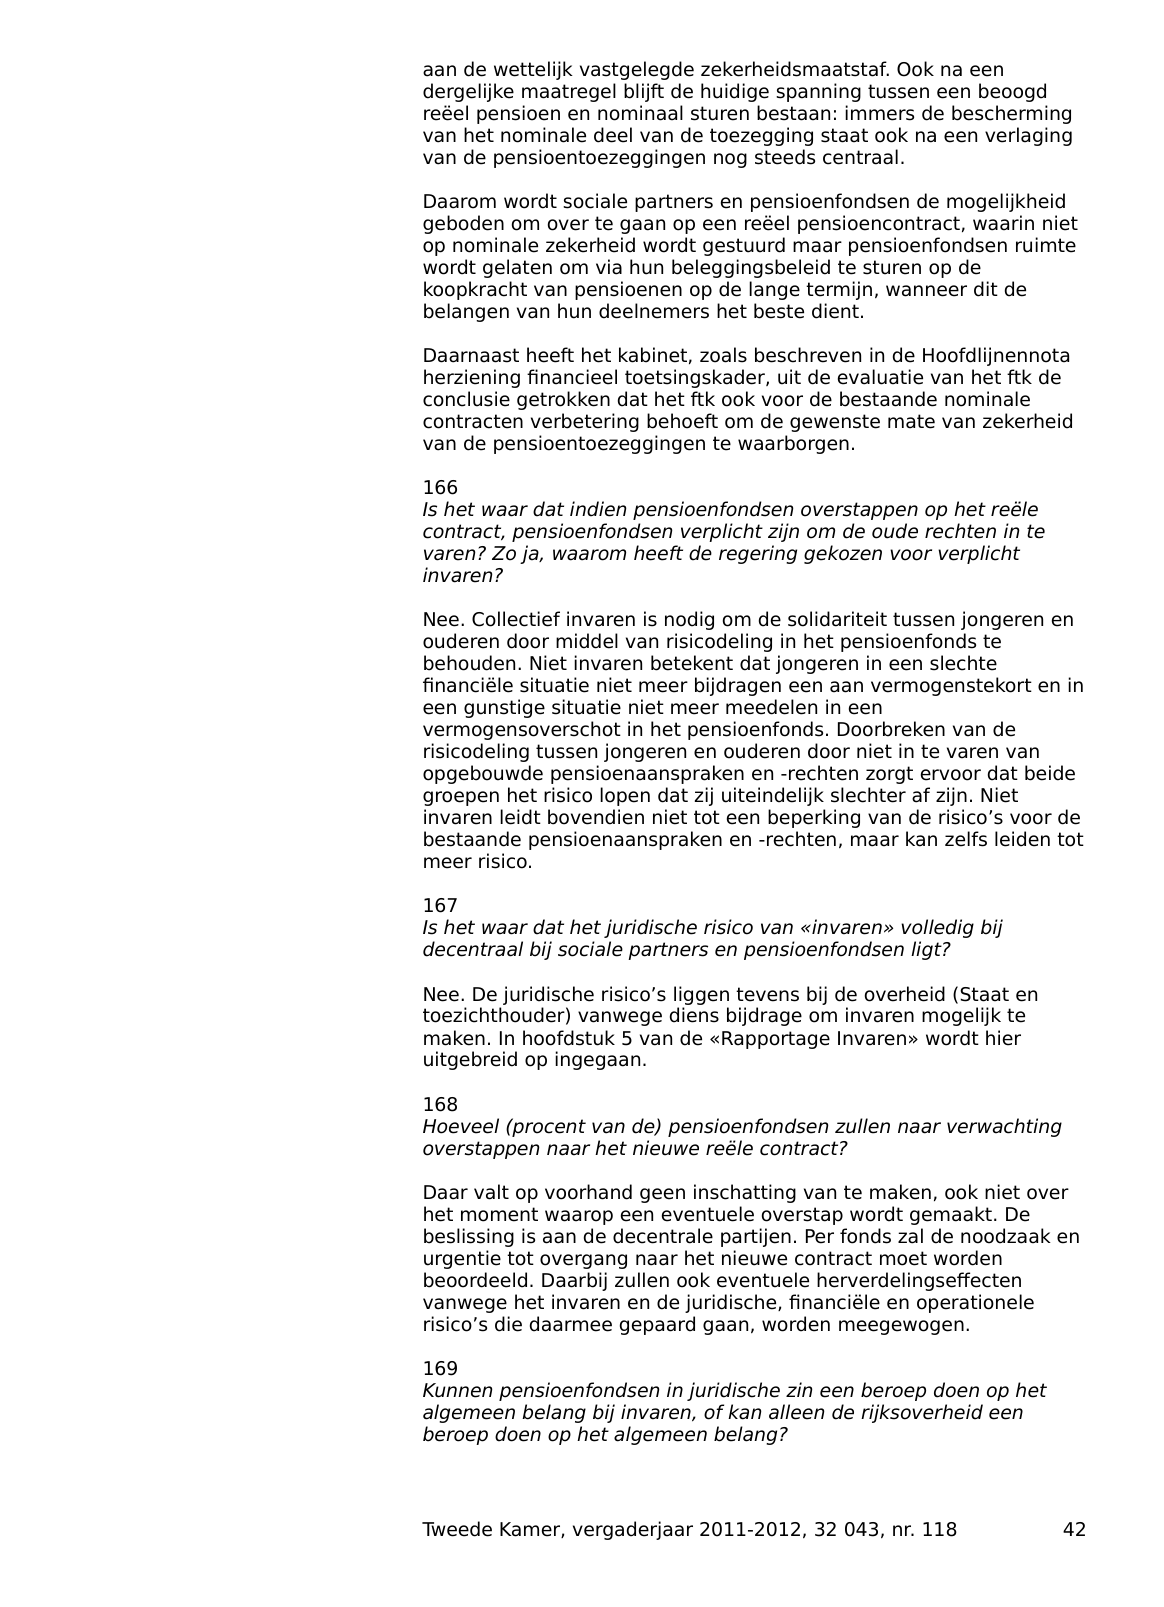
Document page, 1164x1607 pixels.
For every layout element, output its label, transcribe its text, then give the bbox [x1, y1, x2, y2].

text Daar valt op voorhand geen inschatting van te maken, ook niet over het moment waarop een eventuele overstap wordt gemaakt. De beslissing is aan de decentrale partijen. Per fonds zal de noodzaak en urgentie tot overgang naar het nieuwe contract moet worden beoordeeld. Daarbij zullen ook eventuele herverdelingseffecten vanwege het invaren en de juridische, financiële en operationele risico’s die daarmee gepaard gaan, worden meegewogen. [422, 1182, 1087, 1336]
text Hoeveel (procent van de) pensioenfondsen zullen naar verwachting overstappen naar het nieuwe reële contract? [422, 1116, 1087, 1159]
text Nee. De juridische risico’s liggen tevens bij de overheid (Staat en toezichthouder) vanwege diens bijdrage om invaren mogelijk te maken. In hoofdstuk 5 van de «Rapportage Invaren» wordt hier uitgebreid op ingegaan. [422, 983, 1087, 1071]
text aan de wettelijk vastgelegde zekerheidsmaatstaf. Ook na een dergelijke maatregel blijft de huidige spanning tussen een beoogd reëel pensioen en nominaal sturen bestaan: immers de bescherming van het nominale deel van de toezegging staat ook na een verlaging van de pensioentoezeggingen nog steeds centraal. [422, 59, 1087, 169]
text Kunnen pensioenfondsen in juridische zin een beroep doen op het algemeen belang bij invaren, of kan alleen de rijksoverheid een beroep doen op het algemeen belang? [422, 1380, 1087, 1446]
text 166 [422, 477, 1087, 499]
text 168 [422, 1093, 1087, 1116]
text Is het waar dat indien pensioenfondsen overstappen op het reële contract, pensioenfondsen verplicht zijn om de oude rechten in te varen? Zo ja, waarom heeft de regering gekozen voor verplicht invaren? [422, 499, 1087, 587]
text Daarom wordt sociale partners en pensioenfondsen de mogelijkheid geboden om over te gaan op een reëel pensioencontract, waarin niet op nominale zekerheid wordt gestuurd maar pensioenfondsen ruimte wordt gelaten om via hun beleggingsbeleid te sturen op de koopkracht van pensioenen op de lange termijn, wanneer dit de belangen van hun deelnemers het beste dient. [422, 191, 1087, 323]
text 167 [422, 895, 1087, 917]
text Daarnaast heeft het kabinet, zoals beschreven in de Hoofdlijnennota herziening financieel toetsingskader, uit de evaluatie van het ftk de conclusie getrokken dat het ftk ook voor de bestaande nominale contracten verbetering behoeft om de gewenste mate van zekerheid van de pensioentoezeggingen te waarborgen. [422, 345, 1087, 455]
text Is het waar dat het juridische risico van «invaren» volledig bij decentraal bij sociale partners en pensioenfondsen ligt? [422, 917, 1087, 961]
text Nee. Collectief invaren is nodig om de solidariteit tussen jongeren en ouderen door middel van risicodeling in het pensioenfonds te behouden. Niet invaren betekent dat jongeren in een slechte financiële situatie niet meer bijdragen een aan vermogenstekort en in een gunstige situatie niet meer meedelen in een vermogensoverschot in het pensioenfonds. Doorbreken van de risicodeling tussen jongeren en ouderen door niet in te varen van opgebouwde pensioenaanspraken en -rechten zorgt ervoor dat beide groepen het risico lopen dat zij uiteindelijk slechter af zijn. Niet invaren leidt bovendien niet tot een beperking van de risico’s voor de bestaande pensioenaanspraken en -rechten, maar kan zelfs leiden tot meer risico. [422, 609, 1087, 873]
text 169 [422, 1358, 1087, 1380]
